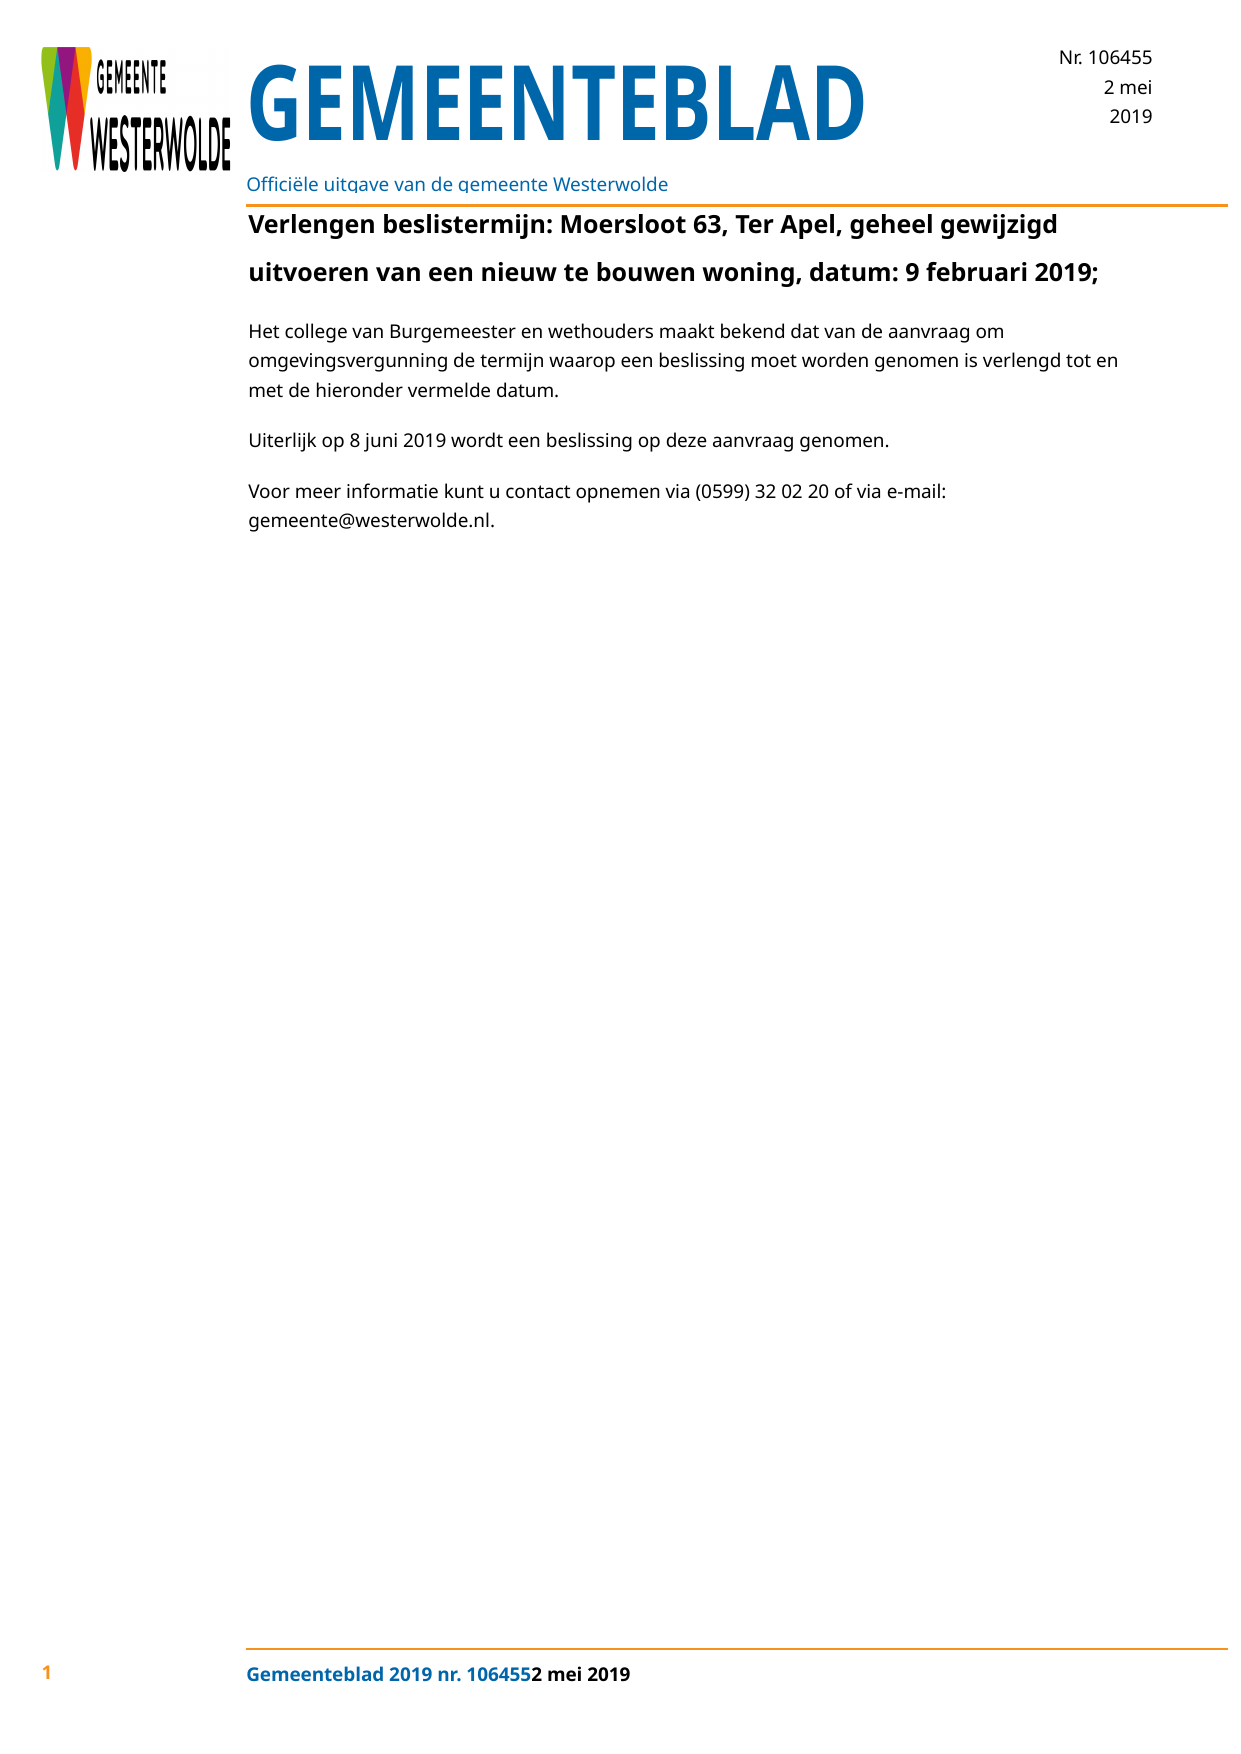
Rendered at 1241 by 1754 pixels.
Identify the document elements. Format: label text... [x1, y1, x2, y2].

picture [41, 47, 231, 172]
text Verlengen beslistermijn: Moersloot 63, Ter Apel, geheel gewijzigd uitvoeren van een nieuw te bouwen woning, datum: 9 februari 2019; [248, 207, 1152, 288]
text Voor meer informatie kunt u contact opnemen via (0599) 32 02 20 of via e-mail: gemeente@westerwolde.nl. [248, 478, 1152, 533]
text Het college van Burgemeester en wethouders maakt bekend dat van de aanvraag om omgevingsvergunning de termijn waarop een beslissing moet worden genomen is verlengd tot en met de hieronder vermelde datum. [248, 318, 1152, 403]
text Uiterlijk op 8 juni 2019 wordt een beslissing op deze aanvraag genomen. [248, 427, 1152, 453]
